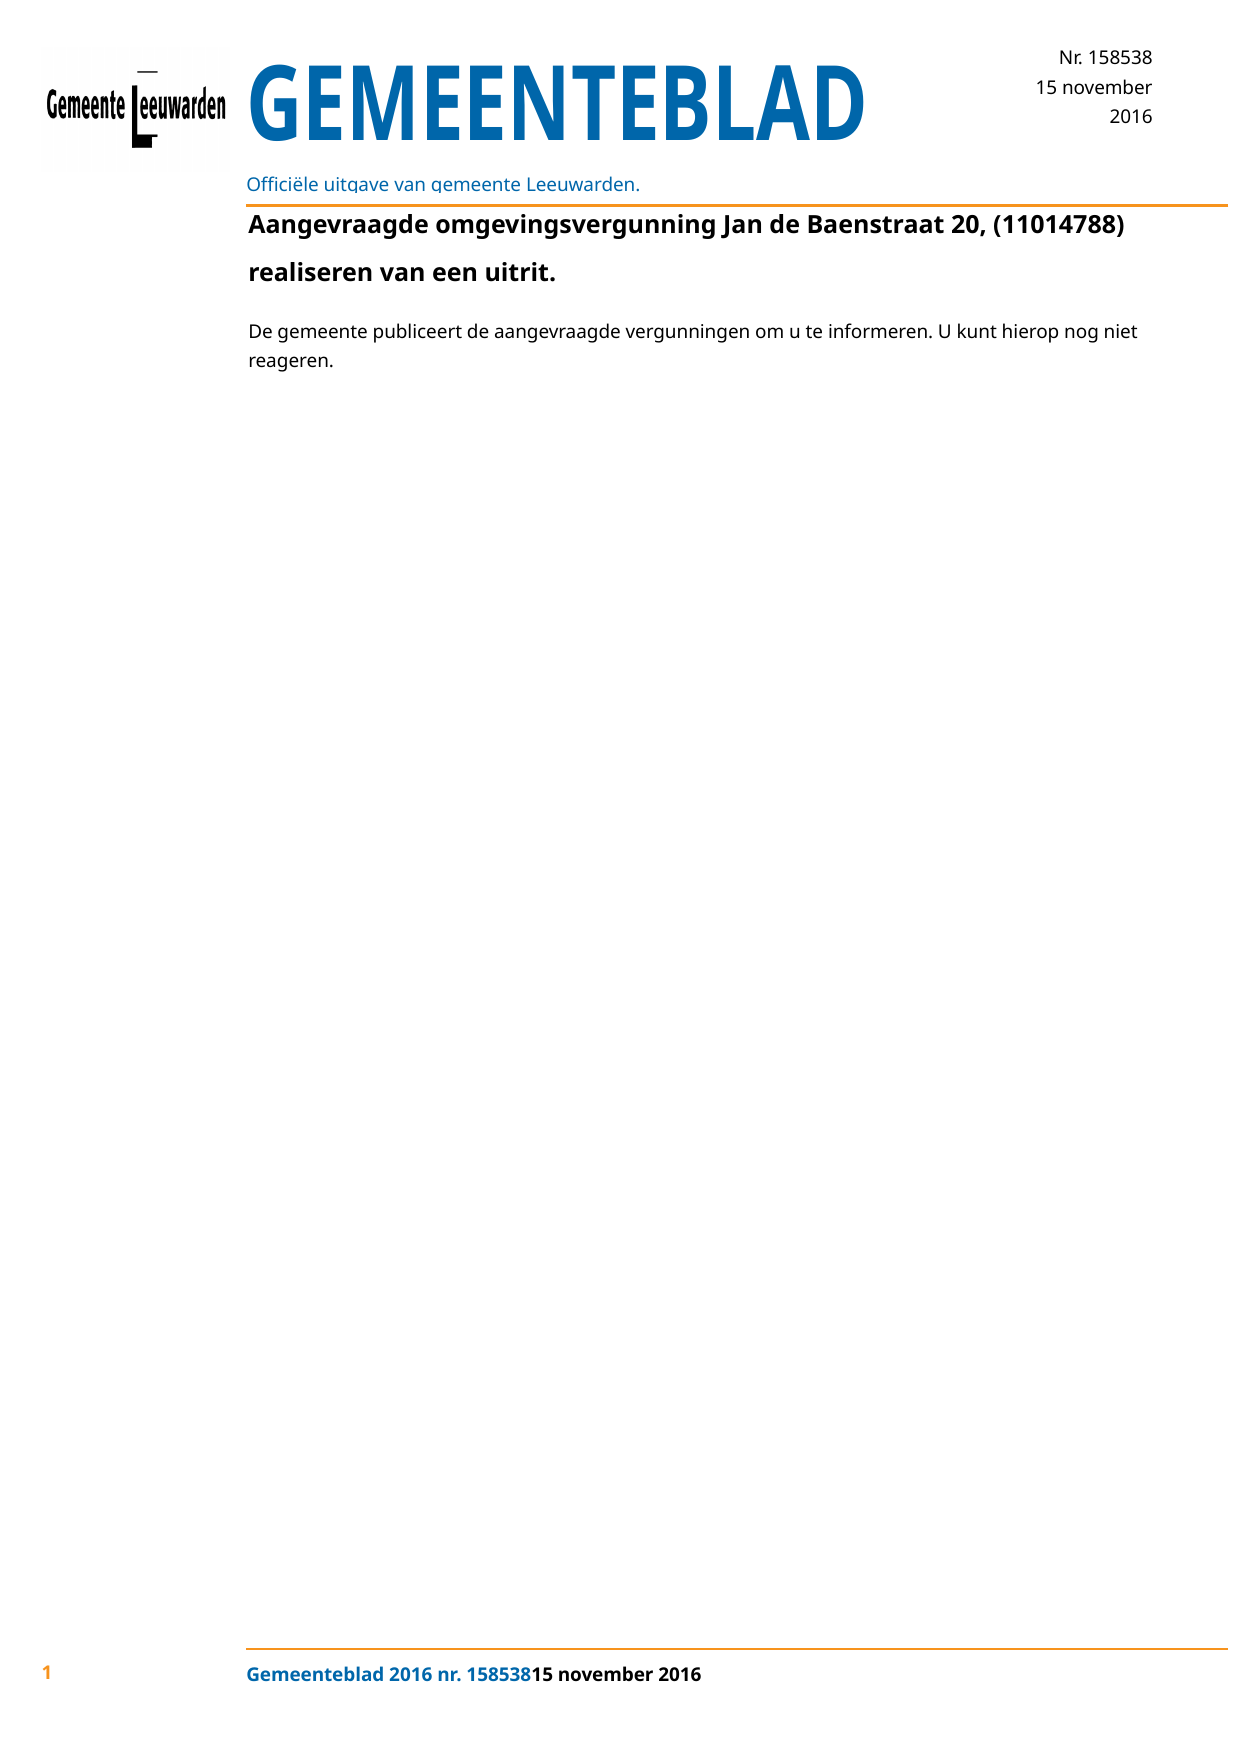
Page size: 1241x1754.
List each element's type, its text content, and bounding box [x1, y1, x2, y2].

text De gemeente publiceert de aangevraagde vergunningen om u te informeren. U kunt hierop nog niet reageren. [248, 318, 1152, 373]
text Aangevraagde omgevingsvergunning Jan de Baenstraat 20, (11014788) realiseren van een uitrit. [248, 207, 1152, 288]
picture [41, 47, 231, 172]
